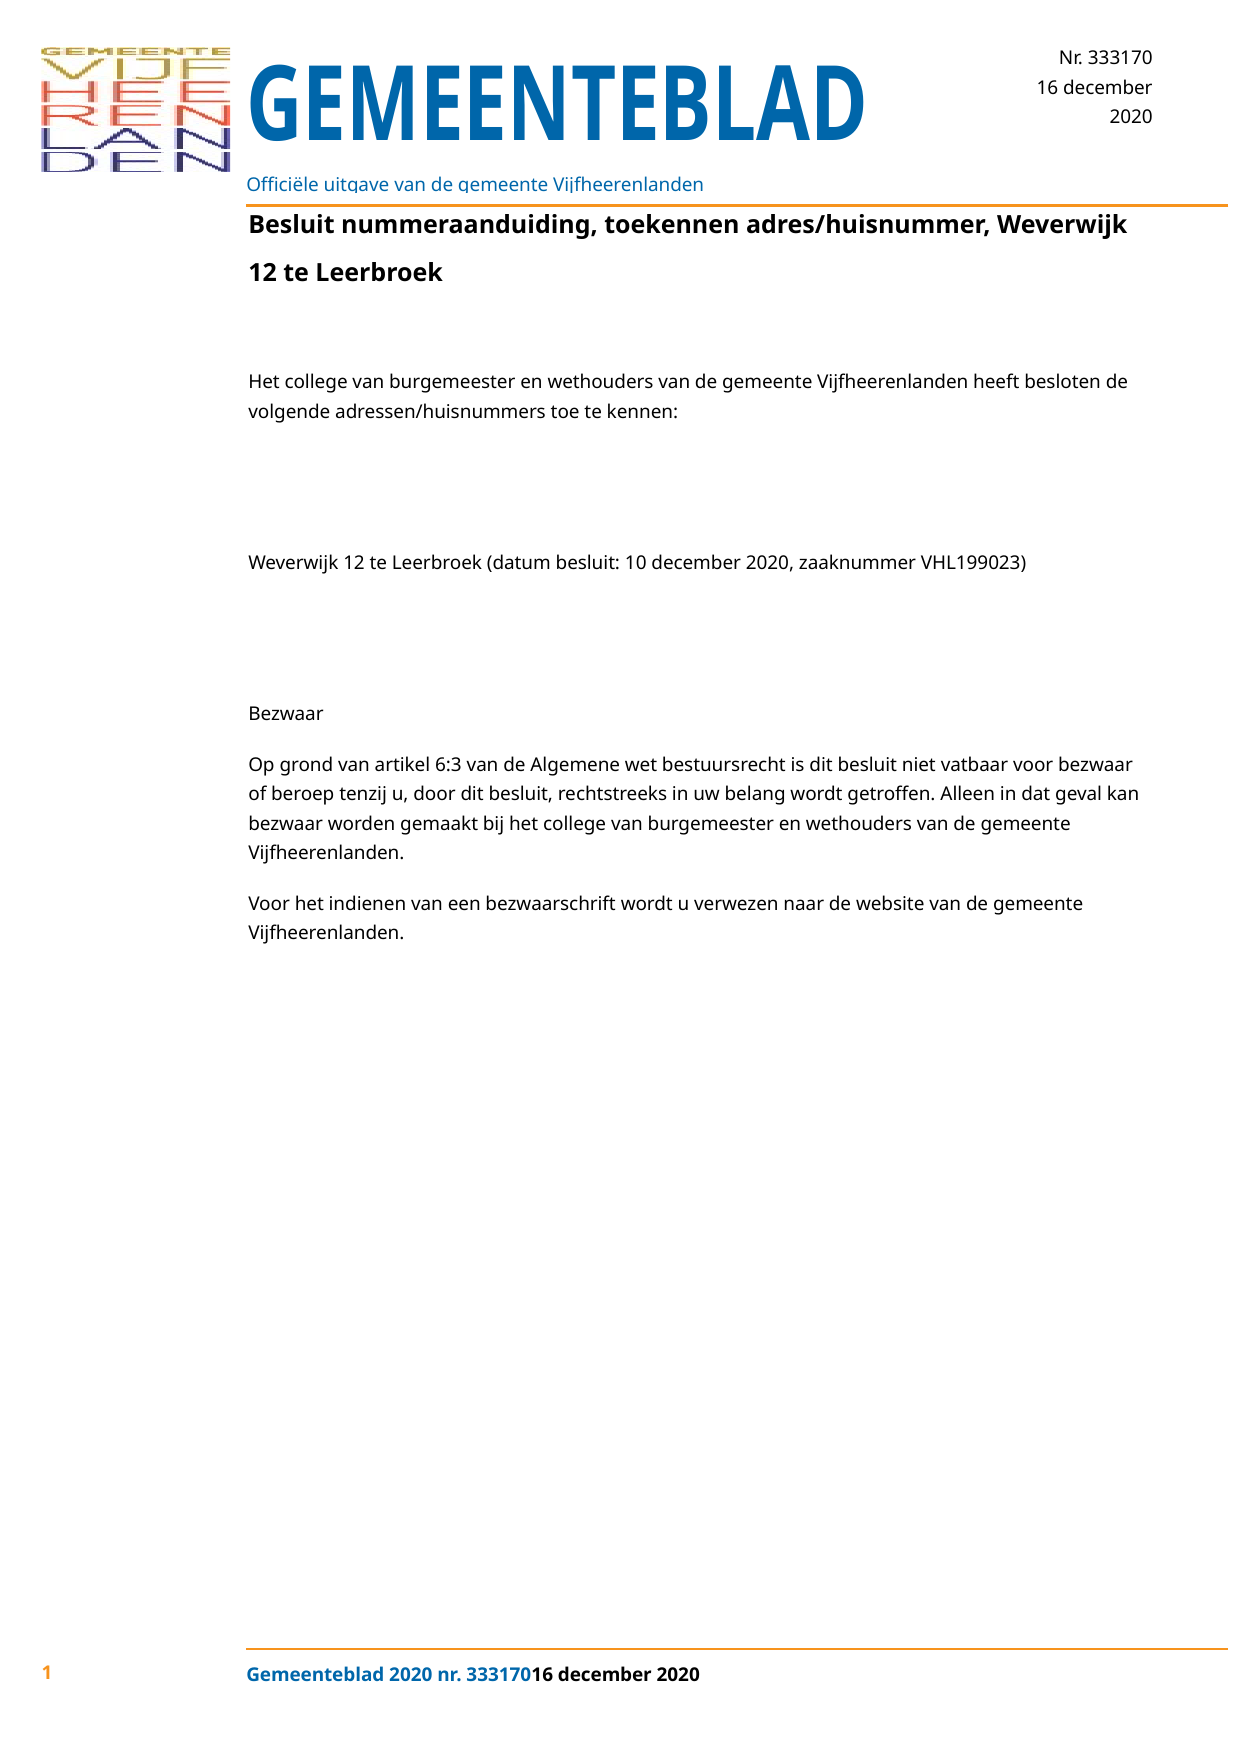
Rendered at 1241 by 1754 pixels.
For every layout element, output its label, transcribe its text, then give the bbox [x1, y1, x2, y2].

text Weverwijk 12 te Leerbroek (datum besluit: 10 december 2020, zaaknummer VHL199023) [248, 549, 1152, 575]
text Het college van burgemeester en wethouders van de gemeente Vijfheerenlanden heeft besloten de volgende adressen/huisnummers toe te kennen: [248, 368, 1152, 424]
text Voor het indienen van een bezwaarschrift wordt u verwezen naar de website van de gemeente Vijfheerenlanden. [248, 890, 1152, 945]
text Op grond van artikel 6:3 van de Algemene wet bestuursrecht is dit besluit niet vatbaar voor bezwaar of beroep tenzij u, door dit besluit, rechtstreeks in uw belang wordt getroffen. Alleen in dat geval kan bezwaar worden gemaakt bij het college van burgemeester en wethouders van de gemeente Vijfheerenlanden. [248, 751, 1152, 865]
picture [41, 47, 231, 172]
text Bezwaar [248, 700, 1152, 726]
text Besluit nummeraanduiding, toekennen adres/huisnummer, Weverwijk 12 te Leerbroek [248, 207, 1152, 288]
